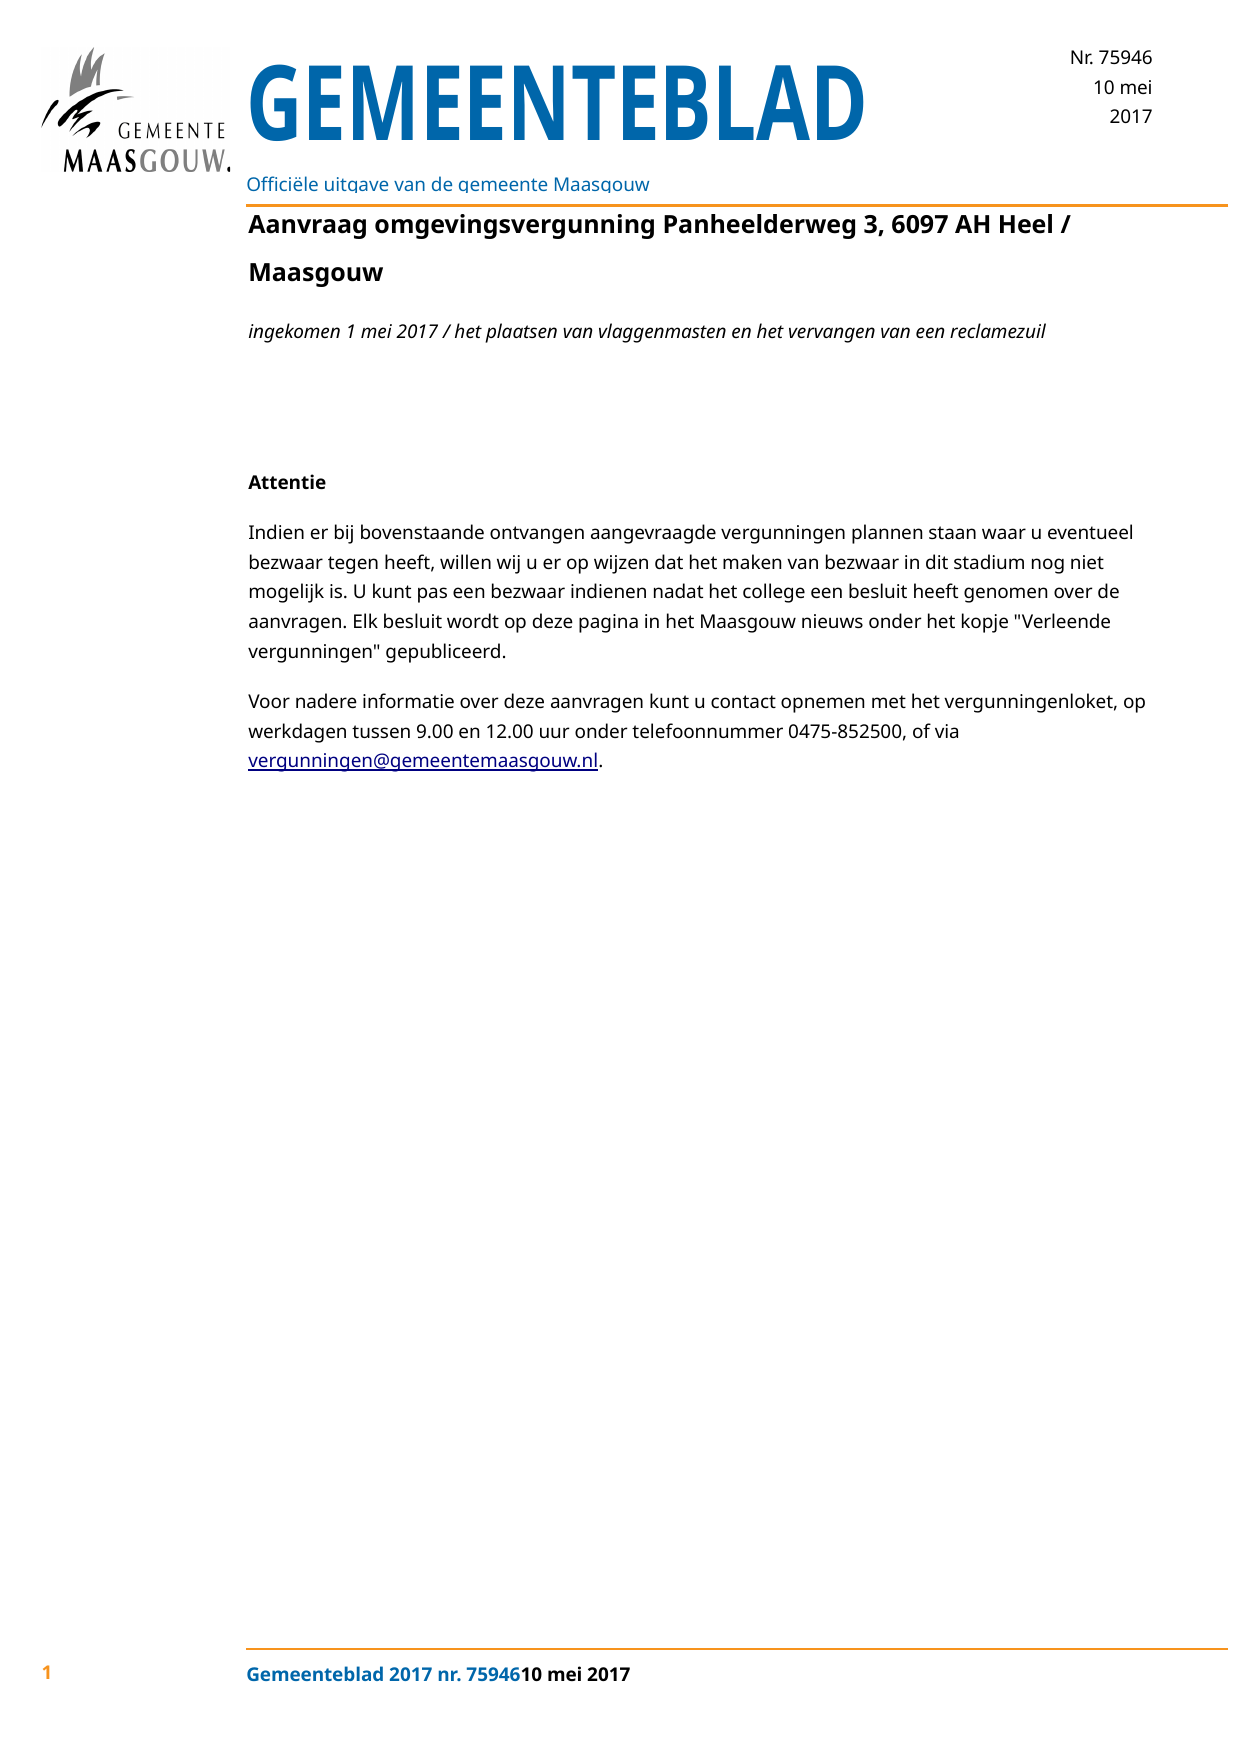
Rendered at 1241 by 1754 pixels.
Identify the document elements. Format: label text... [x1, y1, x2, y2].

text ingekomen 1 mei 2017 / het plaatsen van vlaggenmasten en het vervangen van een reclamezuil [248, 318, 1152, 344]
text Voor nadere informatie over deze aanvragen kunt u contact opnemen met het vergunningenloket, op werkdagen tussen 9.00 en 12.00 uur onder telefoonnummer 0475-852500, of via vergunningen@gemeentemaasgouw.nl. [248, 688, 1152, 773]
text Attentie [248, 469, 1152, 495]
text Aanvraag omgevingsvergunning Panheelderweg 3, 6097 AH Heel / Maasgouw [248, 207, 1152, 288]
picture [41, 47, 231, 172]
text Indien er bij bovenstaande ontvangen aangevraagde vergunningen plannen staan waar u eventueel bezwaar tegen heeft, willen wij u er op wijzen dat het maken van bezwaar in dit stadium nog niet mogelijk is. U kunt pas een bezwaar indienen nadat het college een besluit heeft genomen over de aanvragen. Elk besluit wordt op deze pagina in het Maasgouw nieuws onder het kopje "Verleende vergunningen" gepubliceerd. [248, 519, 1152, 664]
